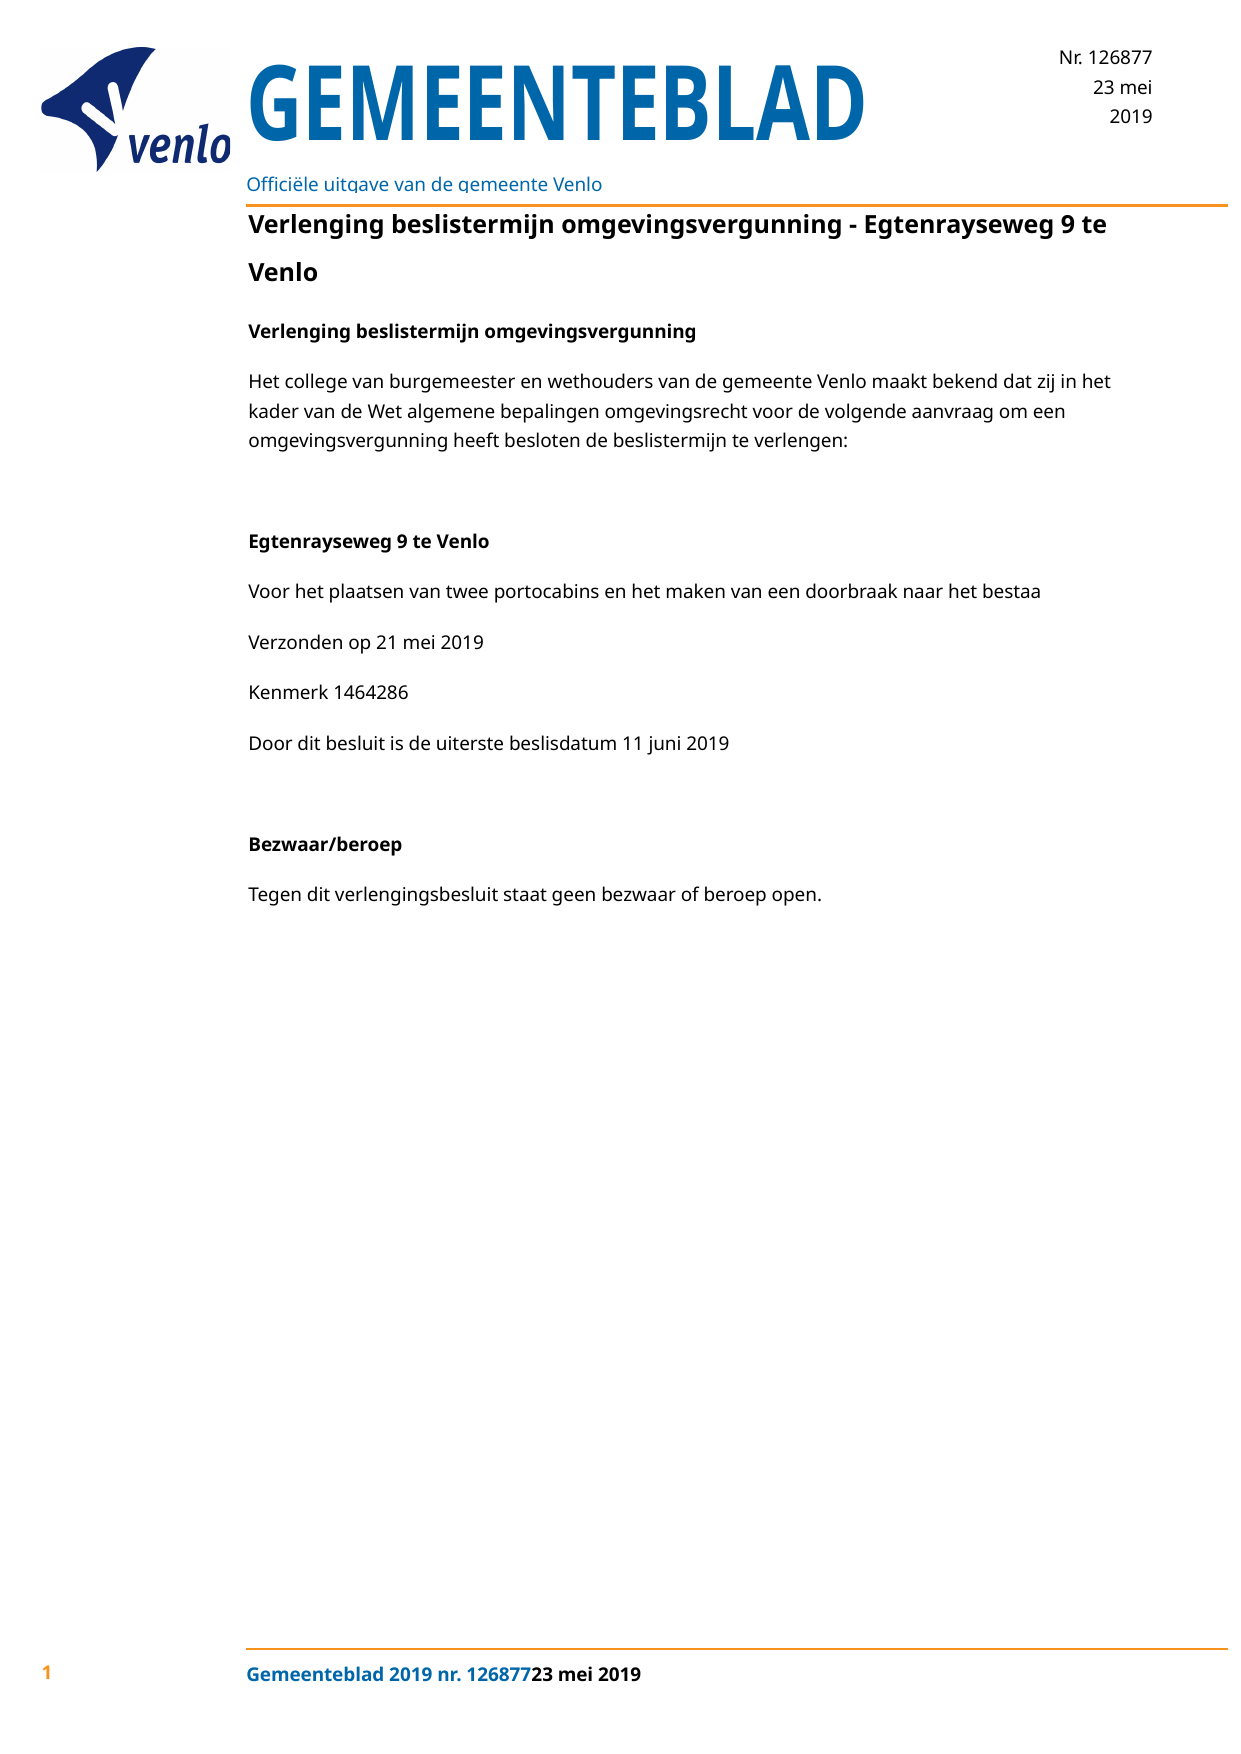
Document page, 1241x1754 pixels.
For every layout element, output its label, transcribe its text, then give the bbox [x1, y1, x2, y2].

text Verlenging beslistermijn omgevingsvergunning [248, 318, 1152, 344]
text Tegen dit verlengingsbesluit staat geen bezwaar of beroep open. [248, 881, 1152, 907]
text Kenmerk 1464286 [248, 679, 1152, 705]
text Voor het plaatsen van twee portocabins en het maken van een doorbraak naar het bestaa [248, 579, 1152, 604]
text Verlenging beslistermijn omgevingsvergunning - Egtenrayseweg 9 te Venlo [248, 207, 1152, 288]
text Verzonden op 21 mei 2019 [248, 629, 1152, 655]
text Bezwaar/beroep [248, 831, 1152, 857]
text Egtenrayseweg 9 te Venlo [248, 528, 1152, 554]
text Het college van burgemeester en wethouders van de gemeente Venlo maakt bekend dat zij in het kader van de Wet algemene bepalingen omgevingsrecht voor de volgende aanvraag om een omgevingsvergunning heeft besloten de beslistermijn te verlengen: [248, 368, 1152, 453]
text Door dit besluit is de uiterste beslisdatum 11 juni 2019 [248, 730, 1152, 756]
picture [41, 47, 231, 172]
